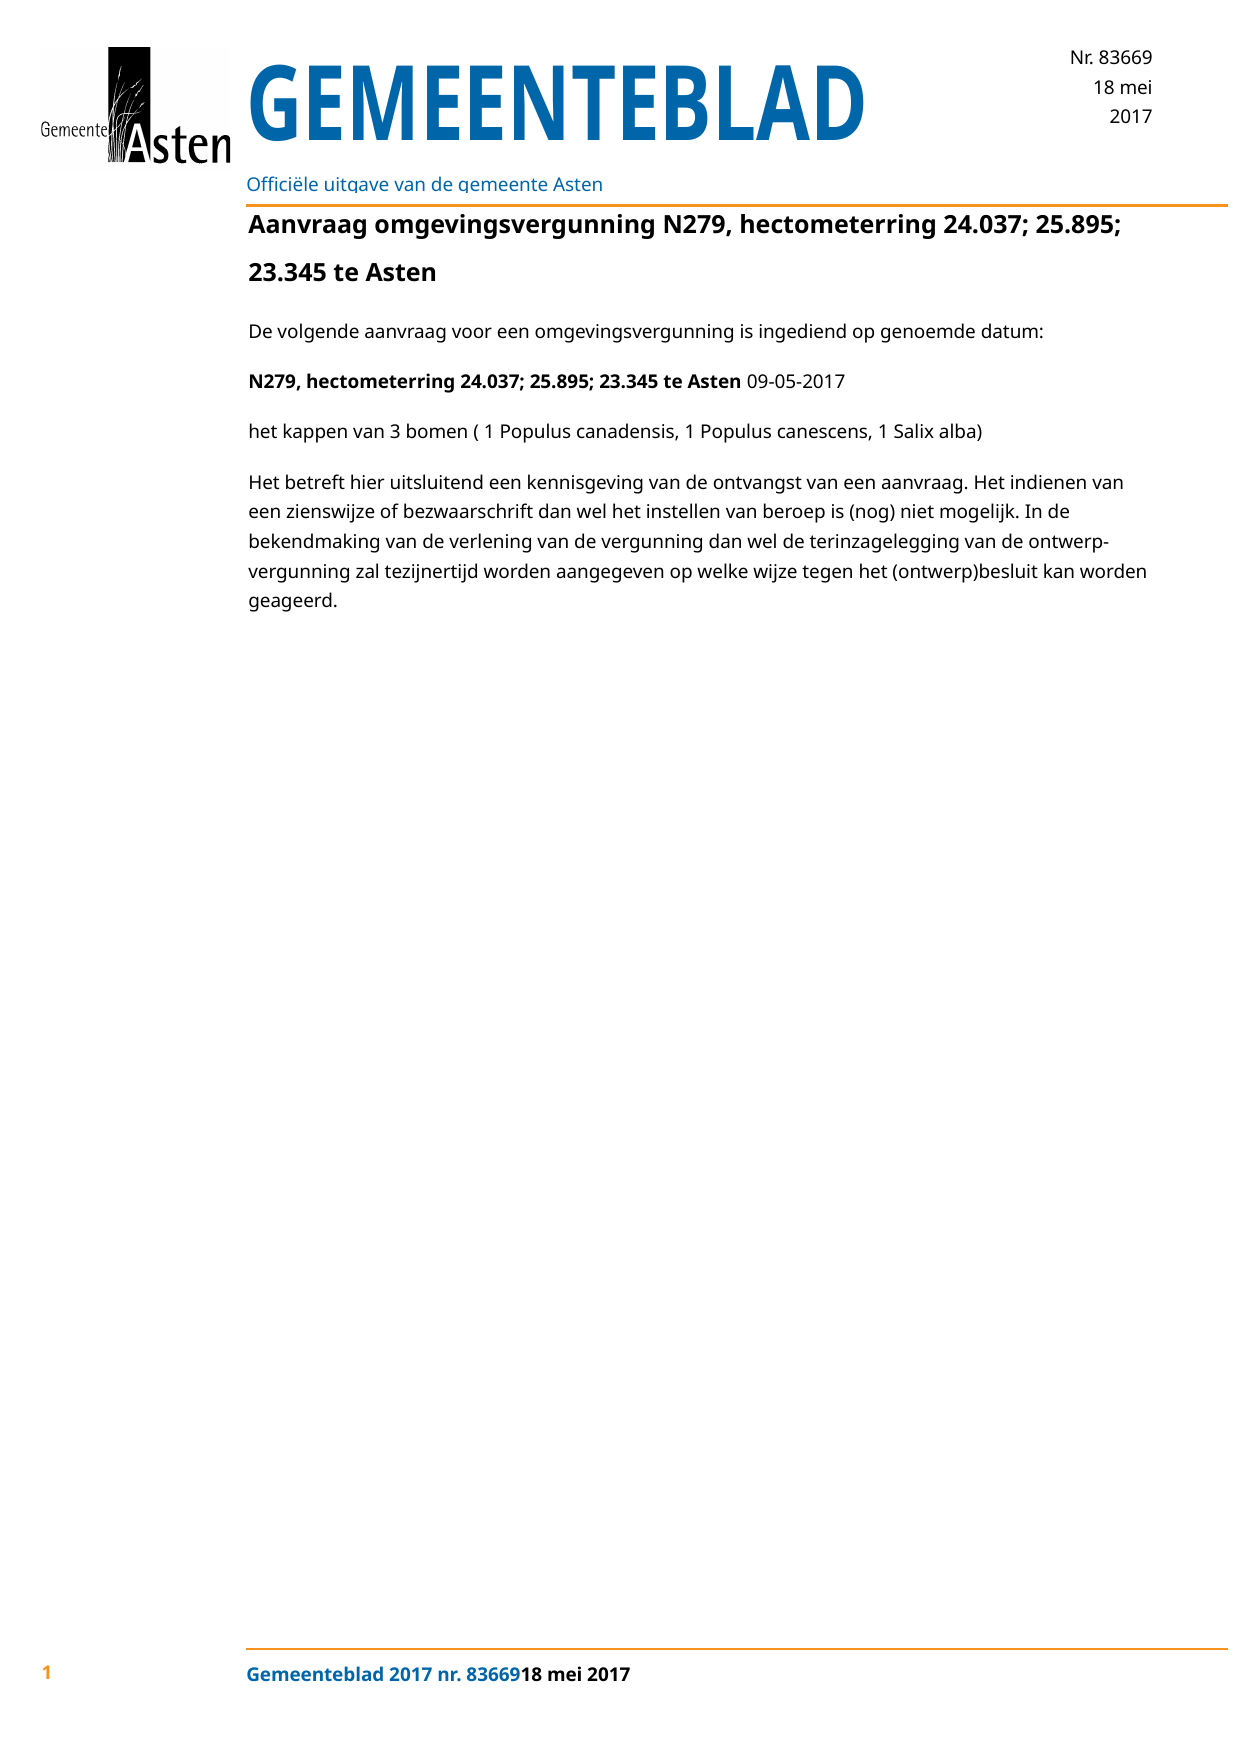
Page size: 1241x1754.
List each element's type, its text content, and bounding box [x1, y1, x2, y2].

picture [41, 47, 231, 172]
text N279, hectometerring 24.037; 25.895; 23.345 te Asten 09-05-2017 [248, 368, 1152, 394]
text Het betreft hier uitsluitend een kennisgeving van de ontvangst van een aanvraag. Het indienen van een zienswijze of bezwaarschrift dan wel het instellen van beroep is (nog) niet mogelijk. In de bekendmaking van de verlening van de vergunning dan wel de terinzagelegging van de ontwerp-vergunning zal tezijnertijd worden aangegeven op welke wijze tegen het (ontwerp)besluit kan worden geageerd. [248, 469, 1152, 613]
text het kappen van 3 bomen ( 1 Populus canadensis, 1 Populus canescens, 1 Salix alba) [248, 419, 1152, 444]
text Aanvraag omgevingsvergunning N279, hectometerring 24.037; 25.895; 23.345 te Asten [248, 207, 1152, 288]
text De volgende aanvraag voor een omgevingsvergunning is ingediend op genoemde datum: [248, 318, 1152, 344]
